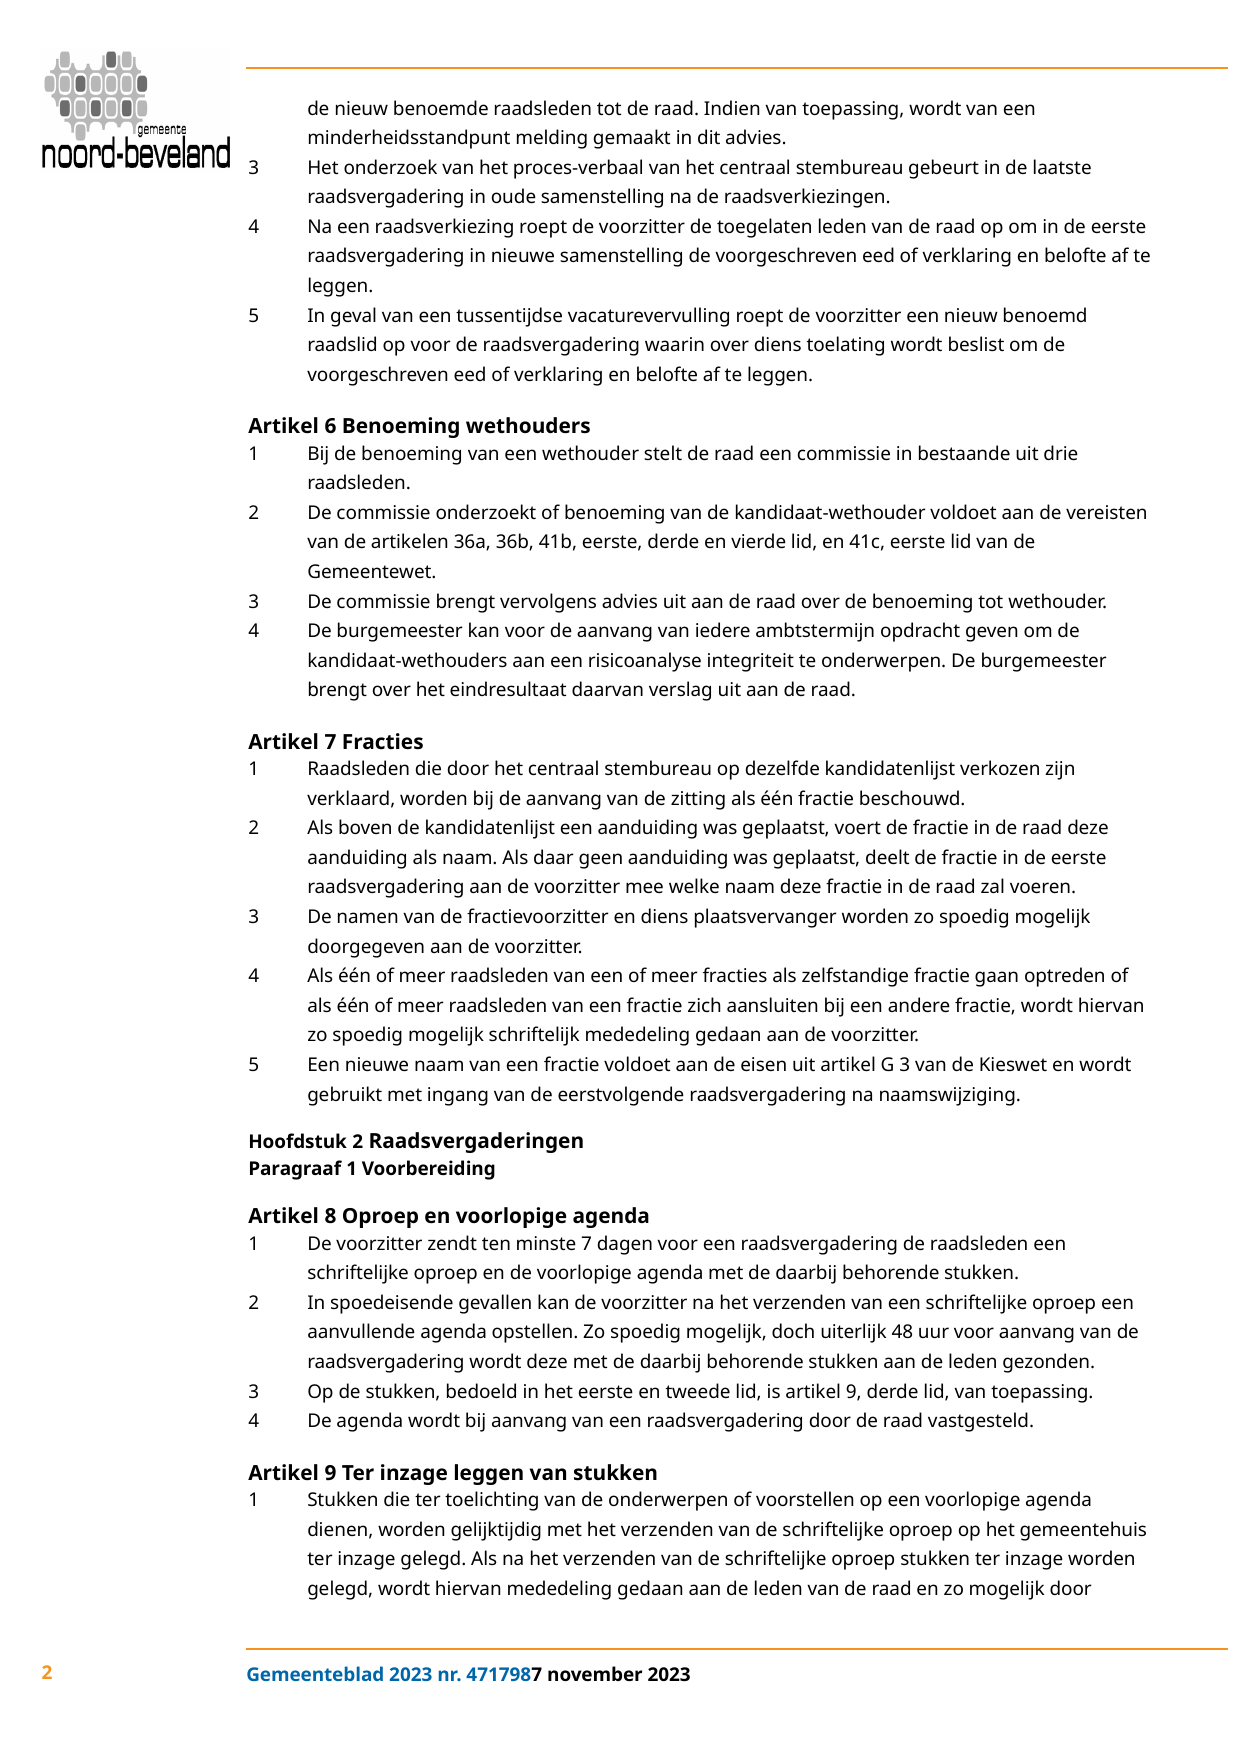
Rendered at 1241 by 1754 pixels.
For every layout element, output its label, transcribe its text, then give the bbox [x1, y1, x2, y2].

list Als boven de kandidatenlijst een aanduiding was geplaatst, voert de fractie in de raad deze aanduiding als naam. Als daar geen aanduiding was geplaatst, deelt de fractie in de eerste raadsvergadering aan de voorzitter mee welke naam deze fractie in de raad zal voeren. [248, 814, 1152, 899]
text Artikel 9 Ter inzage leggen van stukken [248, 1458, 1152, 1486]
text Artikel 8 Oproep en voorlopige agenda [248, 1201, 1152, 1230]
list Het onderzoek van het proces-verbaal van het centraal stembureau gebeurt in de laatste raadsvergadering in oude samenstelling na de raadsverkiezingen. [248, 154, 1152, 209]
picture [41, 47, 231, 172]
list Als één of meer raadsleden van een of meer fracties als zelfstandige fractie gaan optreden of als één of meer raadsleden van een fractie zich aansluiten bij een andere fractie, wordt hiervan zo spoedig mogelijk schriftelijk mededeling gedaan aan de voorzitter. [248, 962, 1152, 1047]
list Bij de benoeming van een wethouder stelt de raad een commissie in bestaande uit drie raadsleden. [248, 440, 1152, 495]
list De voorzitter zendt ten minste 7 dagen voor een raadsvergadering de raadsleden een schriftelijke oproep en de voorlopige agenda met de daarbij behorende stukken. [248, 1230, 1152, 1285]
list De namen van de fractievoorzitter en diens plaatsvervanger worden zo spoedig mogelijk doorgegeven aan de voorzitter. [248, 903, 1152, 959]
list de nieuw benoemde raadsleden tot de raad. Indien van toepassing, wordt van een minderheidsstandpunt melding gemaakt in dit advies. [248, 95, 1152, 150]
list Op de stukken, bedoeld in het eerste en tweede lid, is artikel 9, derde lid, van toepassing. [248, 1378, 1152, 1403]
list Raadsleden die door het centraal stembureau op dezelfde kandidatenlijst verkozen zijn verklaard, worden bij de aanvang van de zitting als één fractie beschouwd. [248, 755, 1152, 811]
list Na een raadsverkiezing roept de voorzitter de toegelaten leden van de raad op om in de eerste raadsvergadering in nieuwe samenstelling de voorgeschreven eed of verklaring en belofte af te leggen. [248, 213, 1152, 298]
list De agenda wordt bij aanvang van een raadsvergadering door de raad vastgesteld. [248, 1407, 1152, 1433]
text Hoofdstuk 2 Raadsvergaderingen [248, 1126, 1152, 1155]
text Artikel 6 Benoeming wethouders [248, 411, 1152, 440]
list De commissie onderzoekt of benoeming van de kandidaat-wethouder voldoet aan de vereisten van de artikelen 36a, 36b, 41b, eerste, derde en vierde lid, en 41c, eerste lid van de Gemeentewet. [248, 499, 1152, 584]
list De burgemeester kan voor de aanvang van iedere ambtstermijn opdracht geven om de kandidaat-wethouders aan een risicoanalyse integriteit te onderwerpen. De burgemeester brengt over het eindresultaat daarvan verslag uit aan de raad. [248, 617, 1152, 702]
list Stukken die ter toelichting van de onderwerpen of voorstellen op een voorlopige agenda dienen, worden gelijktijdig met het verzenden van de schriftelijke oproep op het gemeentehuis ter inzage gelegd. Als na het verzenden van de schriftelijke oproep stukken ter inzage worden gelegd, wordt hiervan mededeling gedaan aan de leden van de raad en zo mogelijk door [248, 1486, 1152, 1601]
list In spoedeisende gevallen kan de voorzitter na het verzenden van een schriftelijke oproep een aanvullende agenda opstellen. Zo spoedig mogelijk, doch uiterlijk 48 uur voor aanvang van de raadsvergadering wordt deze met de daarbij behorende stukken aan de leden gezonden. [248, 1289, 1152, 1374]
text Artikel 7 Fracties [248, 727, 1152, 755]
list In geval van een tussentijdse vacaturevervulling roept de voorzitter een nieuw benoemd raadslid op voor de raadsvergadering waarin over diens toelating wordt beslist om de voorgeschreven eed of verklaring en belofte af te leggen. [248, 302, 1152, 387]
list Een nieuwe naam van een fractie voldoet aan de eisen uit artikel G 3 van de Kieswet en wordt gebruikt met ingang van de eerstvolgende raadsvergadering na naamswijziging. [248, 1051, 1152, 1107]
list De commissie brengt vervolgens advies uit aan de raad over de benoeming tot wethouder. [248, 588, 1152, 613]
text Paragraaf 1 Voorbereiding [248, 1155, 1152, 1181]
